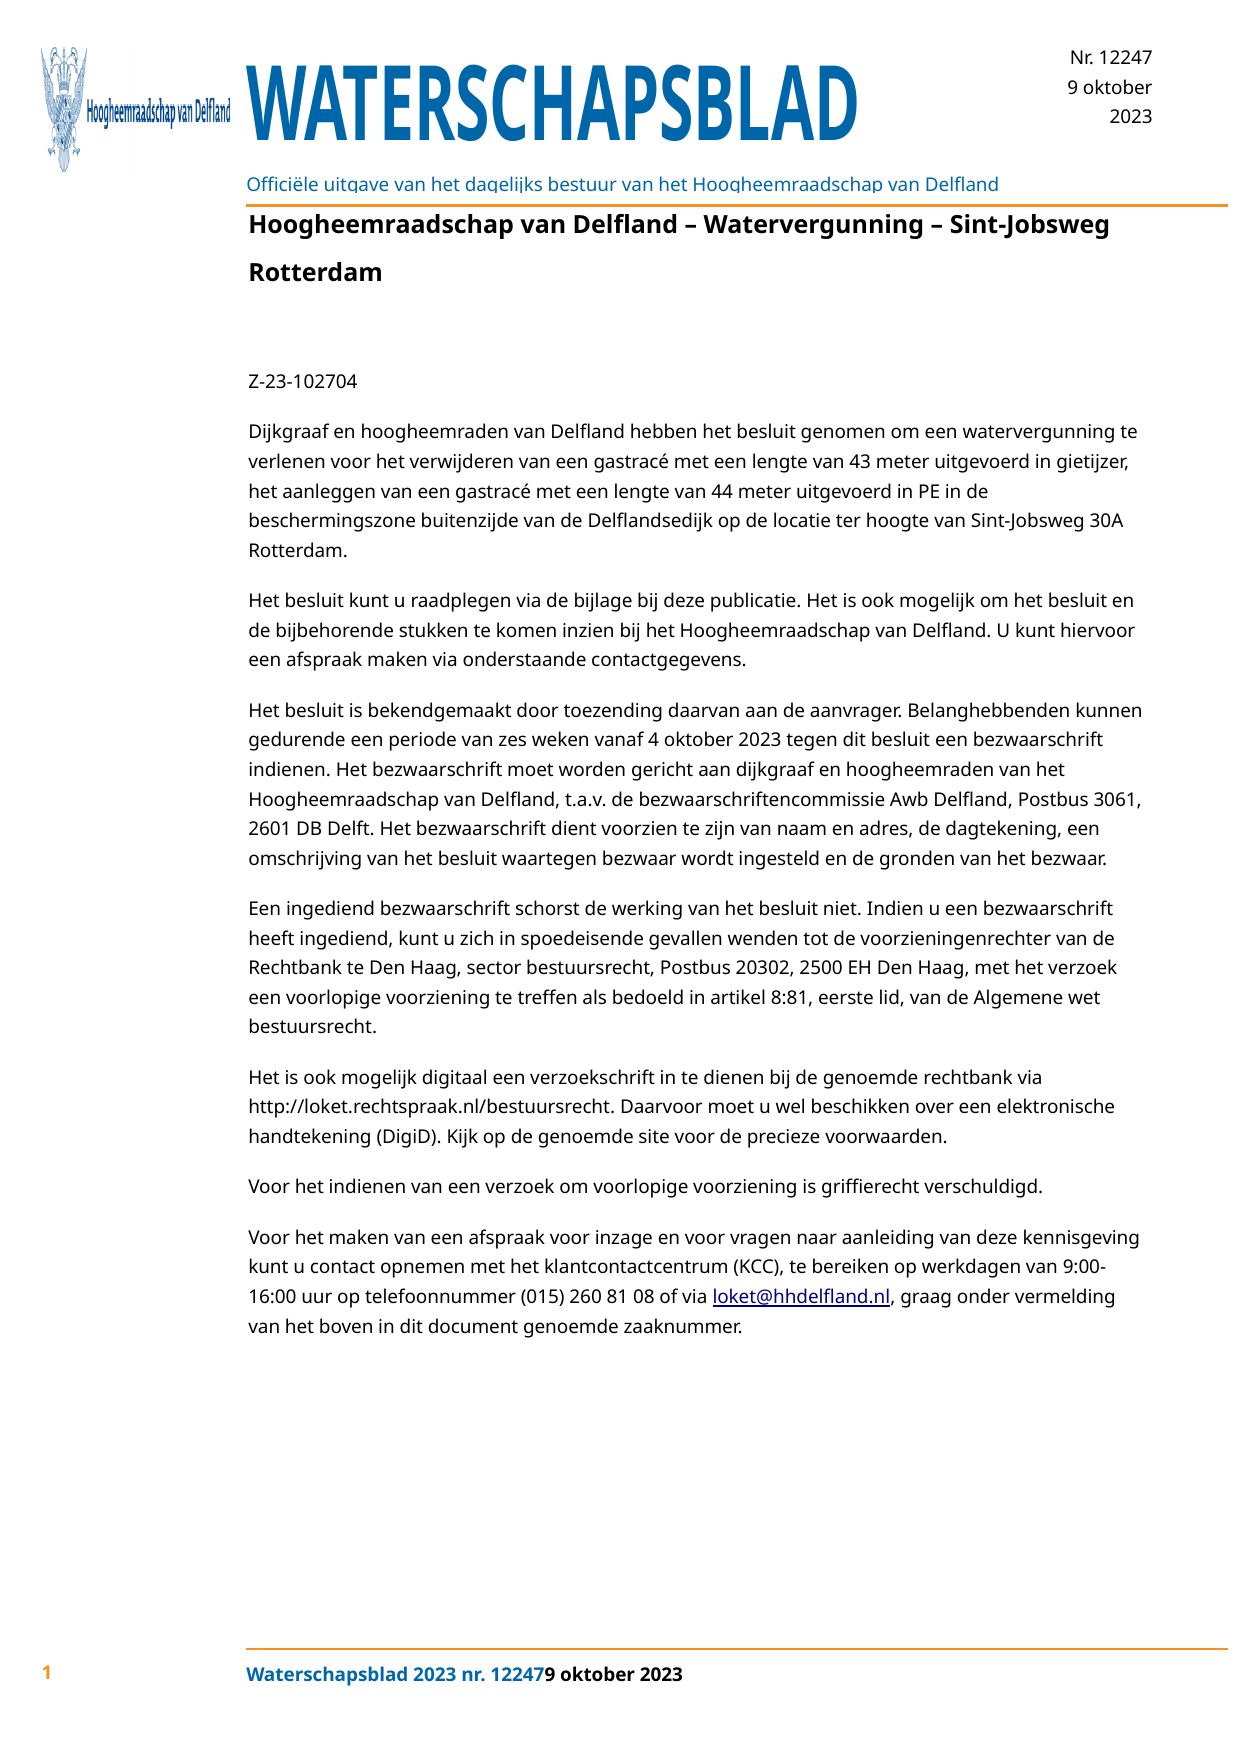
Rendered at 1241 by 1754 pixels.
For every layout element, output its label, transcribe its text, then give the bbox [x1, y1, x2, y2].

text Het besluit is bekendgemaakt door toezending daarvan aan de aanvrager. Belanghebbenden kunnen gedurende een periode van zes weken vanaf 4 oktober 2023 tegen dit besluit een bezwaarschrift indienen. Het bezwaarschrift moet worden gericht aan dijkgraaf en hoogheemraden van het Hoogheemraadschap van Delfland, t.a.v. de bezwaarschriftencommissie Awb Delfland, Postbus 3061, 2601 DB Delft. Het bezwaarschrift dient voorzien te zijn van naam en adres, de dagtekening, een omschrijving van het besluit waartegen bezwaar wordt ingesteld en de gronden van het bezwaar. [248, 697, 1152, 871]
text Een ingediend bezwaarschrift schorst de werking van het besluit niet. Indien u een bezwaarschrift heeft ingediend, kunt u zich in spoedeisende gevallen wenden tot de voorzieningenrechter van de Rechtbank te Den Haag, sector bestuursrecht, Postbus 20302, 2500 EH Den Haag, met het verzoek een voorlopige voorziening te treffen als bedoeld in artikel 8:81, eerste lid, van de Algemene wet bestuursrecht. [248, 895, 1152, 1039]
text Z-23-102704 [248, 368, 1152, 394]
text Het besluit kunt u raadplegen via de bijlage bij deze publicatie. Het is ook mogelijk om het besluit en de bijbehorende stukken te komen inzien bij het Hoogheemraadschap van Delfland. U kunt hiervoor een afspraak maken via onderstaande contactgegevens. [248, 587, 1152, 672]
text Hoogheemraadschap van Delfland – Watervergunning – Sint-Jobsweg Rotterdam [248, 207, 1152, 288]
text Voor het maken van een afspraak voor inzage en voor vragen naar aanleiding van deze kennisgeving kunt u contact opnemen met het klantcontactcentrum (KCC), te bereiken op werkdagen van 9:00-16:00 uur op telefoonnummer (015) 260 81 08 of via loket@hhdelfland.nl, graag onder vermelding van het boven in dit document genoemde zaaknummer. [248, 1224, 1152, 1339]
picture [41, 47, 231, 172]
text Dijkgraaf en hoogheemraden van Delfland hebben het besluit genomen om een watervergunning te verlenen voor het verwijderen van een gastracé met een lengte van 43 meter uitgevoerd in gietijzer, het aanleggen van een gastracé met een lengte van 44 meter uitgevoerd in PE in de beschermingszone buitenzijde van de Delflandsedijk op de locatie ter hoogte van Sint-Jobsweg 30A Rotterdam. [248, 419, 1152, 563]
text Het is ook mogelijk digitaal een verzoekschrift in te dienen bij de genoemde rechtbank via http://loket.rechtspraak.nl/bestuursrecht. Daarvoor moet u wel beschikken over een elektronische handtekening (DigiD). Kijk op de genoemde site voor de precieze voorwaarden. [248, 1064, 1152, 1149]
text Voor het indienen van een verzoek om voorlopige voorziening is griffierecht verschuldigd. [248, 1174, 1152, 1199]
